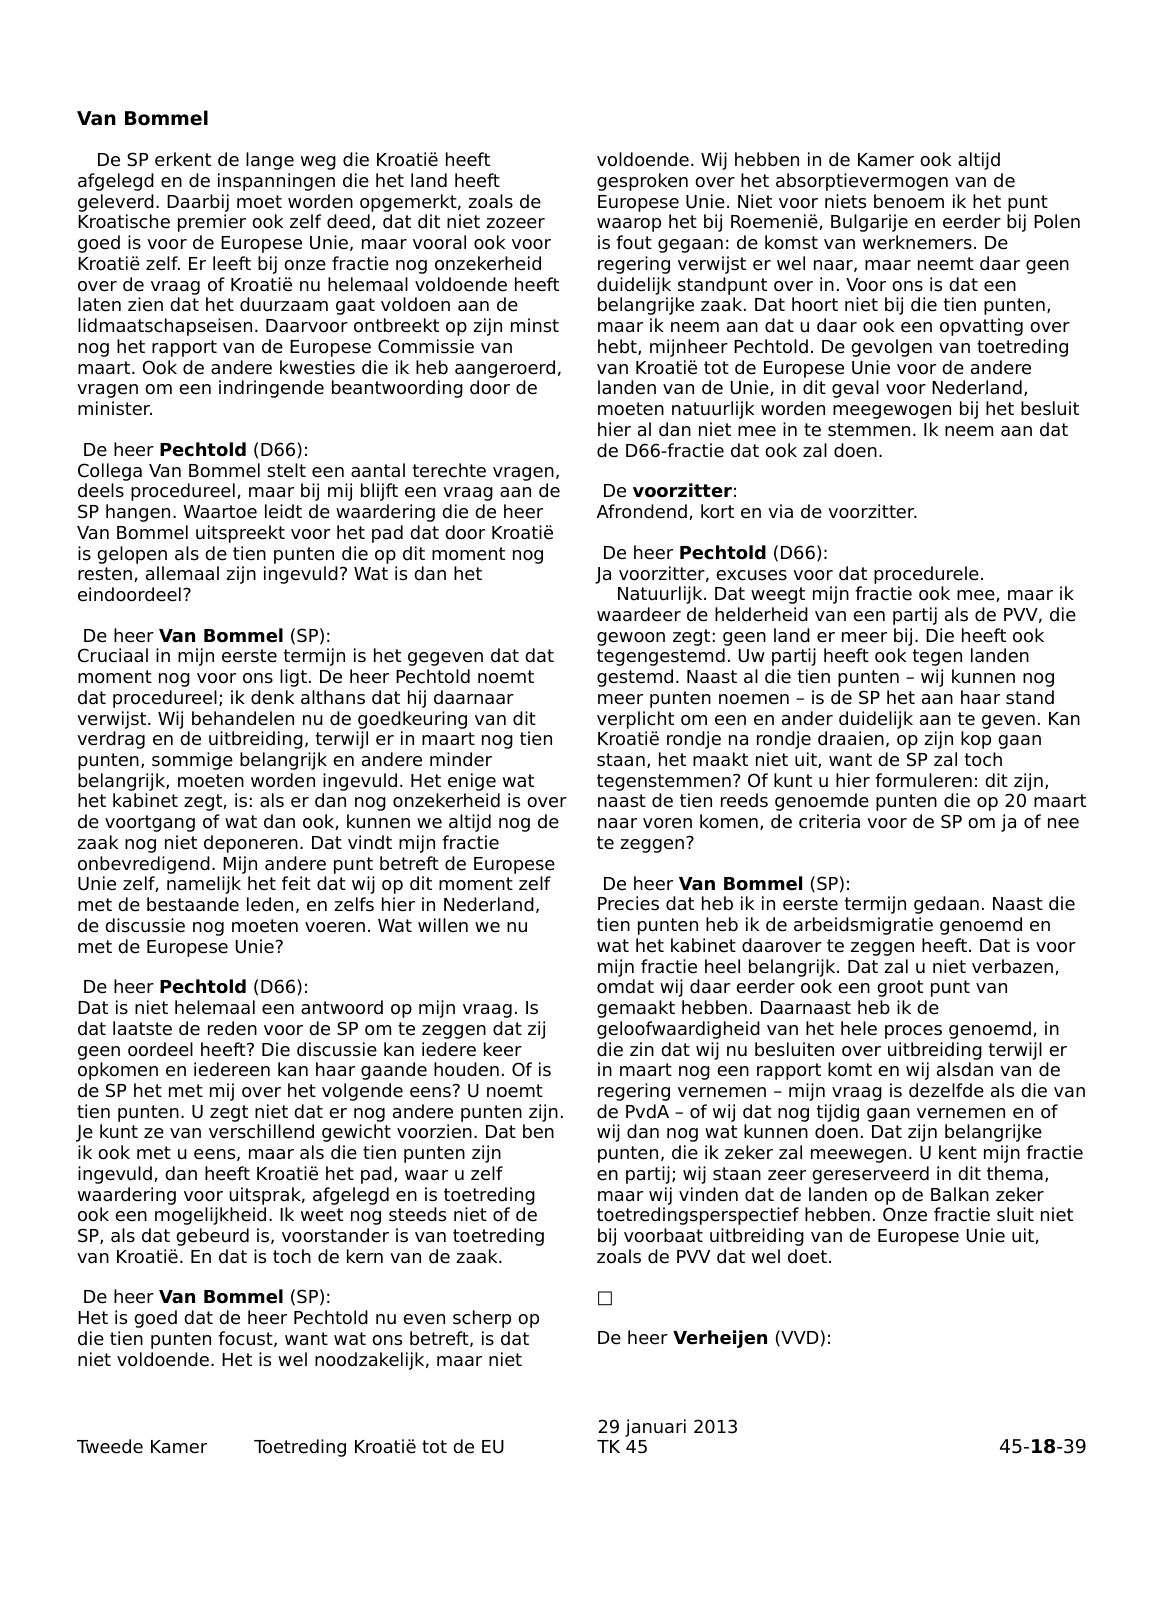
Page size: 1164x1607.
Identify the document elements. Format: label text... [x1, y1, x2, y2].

text □ [596, 1287, 1087, 1308]
text Collega Van Bommel stelt een aantal terechte vragen, deels procedureel, maar bij mij blijft een vraag aan de SP hangen. Waartoe leidt de waardering die de heer Van Bommel uitspreekt voor het pad dat door Kroatië is gelopen als de tien punten die op dit moment nog resten, allemaal zijn ingevuld? Wat is dan het eindoordeel? [77, 460, 567, 606]
text De heer Pechtold (D66): [596, 543, 1087, 563]
text De heer Pechtold (D66): [77, 977, 567, 998]
text Het is goed dat de heer Pechtold nu even scherp op die tien punten focust, want wat ons betreft, is dat niet voldoende. Het is wel noodzakelijk, maar niet [77, 1308, 567, 1370]
text Ja voorzitter, excuses voor dat procedurele. [596, 563, 1087, 584]
text Precies dat heb ik in eerste termijn gedaan. Naast die tien punten heb ik de arbeidsmigratie genoemd en wat het kabinet daarover te zeggen heeft. Dat is voor mijn fractie heel belangrijk. Dat zal u niet verbazen, omdat wij daar eerder ook een groot punt van gemaakt hebben. Daarnaast heb ik de geloofwaardigheid van het hele proces genoemd, in die zin dat wij nu besluiten over uitbreiding terwijl er in maart nog een rapport komt en wij alsdan van de regering vernemen – mijn vraag is dezelfde als die van de PvdA – of wij dat nog tijdig gaan vernemen en of wij dan nog wat kunnen doen. Dat zijn belangrijke punten, die ik zeker zal meewegen. U kent mijn fractie en partij; wij staan zeer gereserveerd in dit thema, maar wij vinden dat de landen op de Balkan zeker toetredingsperspectief hebben. Onze fractie sluit niet bij voorbaat uitbreiding van de Europese Unie uit, zoals de PVV dat wel doet. [596, 894, 1087, 1267]
text De SP erkent de lange weg die Kroatië heeft afgelegd en de inspanningen die het land heeft geleverd. Daarbij moet worden opgemerkt, zoals de Kroatische premier ook zelf deed, dat dit niet zozeer goed is voor de Europese Unie, maar vooral ook voor Kroatië zelf. Er leeft bij onze fractie nog onzekerheid over de vraag of Kroatië nu helemaal voldoende heeft laten zien dat het duurzaam gaat voldoen aan de lidmaatschapseisen. Daarvoor ontbreekt op zijn minst nog het rapport van de Europese Commissie van maart. Ook de andere kwesties die ik heb aangeroerd, vragen om een indringende beantwoording door de minister. [77, 150, 567, 420]
text voldoende. Wij hebben in de Kamer ook altijd gesproken over het absorptievermogen van de Europese Unie. Niet voor niets benoem ik het punt waarop het bij Roemenië, Bulgarije en eerder bij Polen is fout gegaan: de komst van werknemers. De regering verwijst er wel naar, maar neemt daar geen duidelijk standpunt over in. Voor ons is dat een belangrijke zaak. Dat hoort niet bij die tien punten, maar ik neem aan dat u daar ook een opvatting over hebt, mijnheer Pechtold. De gevolgen van toetreding van Kroatië tot de Europese Unie voor de andere landen van de Unie, in dit geval voor Nederland, moeten natuurlijk worden meegewogen bij het besluit hier al dan niet mee in te stemmen. Ik neem aan dat de D66-fractie dat ook zal doen. [596, 150, 1087, 461]
text Natuurlijk. Dat weegt mijn fractie ook mee, maar ik waardeer de helderheid van een partij als de PVV, die gewoon zegt: geen land er meer bij. Die heeft ook tegengestemd. Uw partij heeft ook tegen landen gestemd. Naast al die tien punten – wij kunnen nog meer punten noemen – is de SP het aan haar stand verplicht om een en ander duidelijk aan te geven. Kan Kroatië rondje na rondje draaien, op zijn kop gaan staan, het maakt niet uit, want de SP zal toch tegenstemmen? Of kunt u hier formuleren: dit zijn, naast de tien reeds genoemde punten die op 20 maart naar voren komen, de criteria voor de SP om ja of nee te zeggen? [596, 584, 1087, 853]
text De heer Van Bommel (SP): [77, 1287, 567, 1308]
text De heer Pechtold (D66): [77, 440, 567, 460]
text Cruciaal in mijn eerste termijn is het gegeven dat dat moment nog voor ons ligt. De heer Pechtold noemt dat procedureel; ik denk althans dat hij daarnaar verwijst. Wij behandelen nu de goedkeuring van dit verdrag en de uitbreiding, terwijl er in maart nog tien punten, sommige belangrijk en andere minder belangrijk, moeten worden ingevuld. Het enige wat het kabinet zegt, is: als er dan nog onzekerheid is over de voortgang of wat dan ook, kunnen we altijd nog de zaak nog niet deponeren. Dat vindt mijn fractie onbevredigend. Mijn andere punt betreft de Europese Unie zelf, namelijk het feit dat wij op dit moment zelf met de bestaande leden, en zelfs hier in Nederland, de discussie nog moeten voeren. Wat willen we nu met de Europese Unie? [77, 646, 567, 957]
text De heer Verheijen (VVD): [596, 1328, 1087, 1349]
text De heer Van Bommel (SP): [77, 626, 567, 646]
text De heer Van Bommel (SP): [596, 873, 1087, 894]
text De voorzitter: [596, 481, 1087, 502]
text Afrondend, kort en via de voorzitter. [596, 502, 1087, 523]
text Dat is niet helemaal een antwoord op mijn vraag. Is dat laatste de reden voor de SP om te zeggen dat zij geen oordeel heeft? Die discussie kan iedere keer opkomen en iedereen kan haar gaande houden. Of is de SP het met mij over het volgende eens? U noemt tien punten. U zegt niet dat er nog andere punten zijn. Je kunt ze van verschillend gewicht voorzien. Dat ben ik ook met u eens, maar als die tien punten zijn ingevuld, dan heeft Kroatië het pad, waar u zelf waardering voor uitsprak, afgelegd en is toetreding ook een mogelijkheid. Ik weet nog steeds niet of de SP, als dat gebeurd is, voorstander is van toetreding van Kroatië. En dat is toch de kern van de zaak. [77, 998, 567, 1267]
